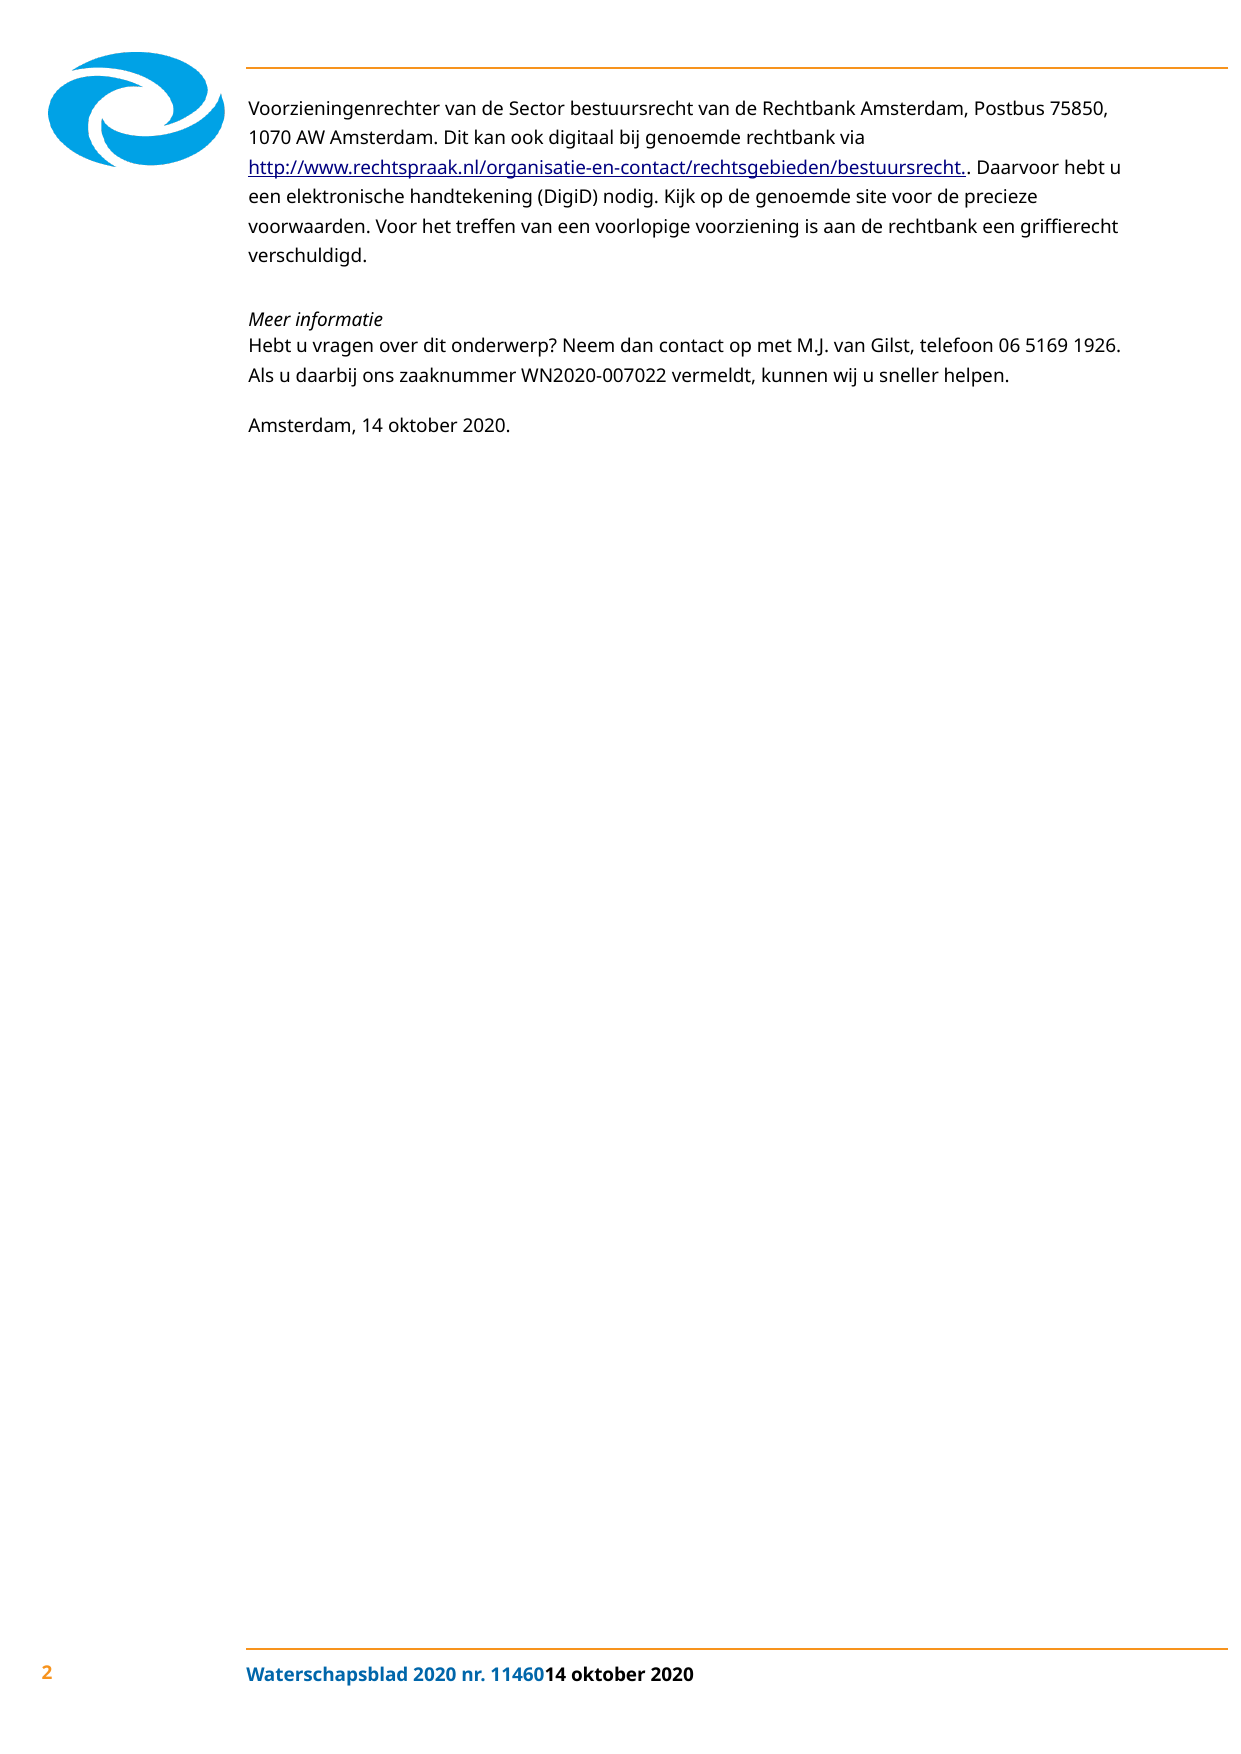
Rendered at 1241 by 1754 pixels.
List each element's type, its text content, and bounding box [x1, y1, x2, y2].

text Amsterdam, 14 oktober 2020. [248, 412, 1152, 438]
text Voorzieningenrechter van de Sector bestuursrecht van de Rechtbank Amsterdam, Postbus 75850, 1070 AW Amsterdam. Dit kan ook digitaal bij genoemde rechtbank via http://www.rechtspraak.nl/organisatie-en-contact/rechtsgebieden/bestuursrecht.. Daarvoor hebt u een elektronische handtekening (DigiD) nodig. Kijk op de genoemde site voor de precieze voorwaarden. Voor het treffen van een voorlopige voorziening is aan de rechtbank een griffierecht verschuldigd. [248, 95, 1152, 268]
text Hebt u vragen over dit onderwerp? Neem dan contact op met M.J. van Gilst, telefoon 06 5169 1926. Als u daarbij ons zaaknummer WN2020-007022 vermeldt, kunnen wij u sneller helpen. [248, 332, 1152, 388]
picture [41, 47, 231, 172]
text Meer informatie [248, 307, 1152, 332]
